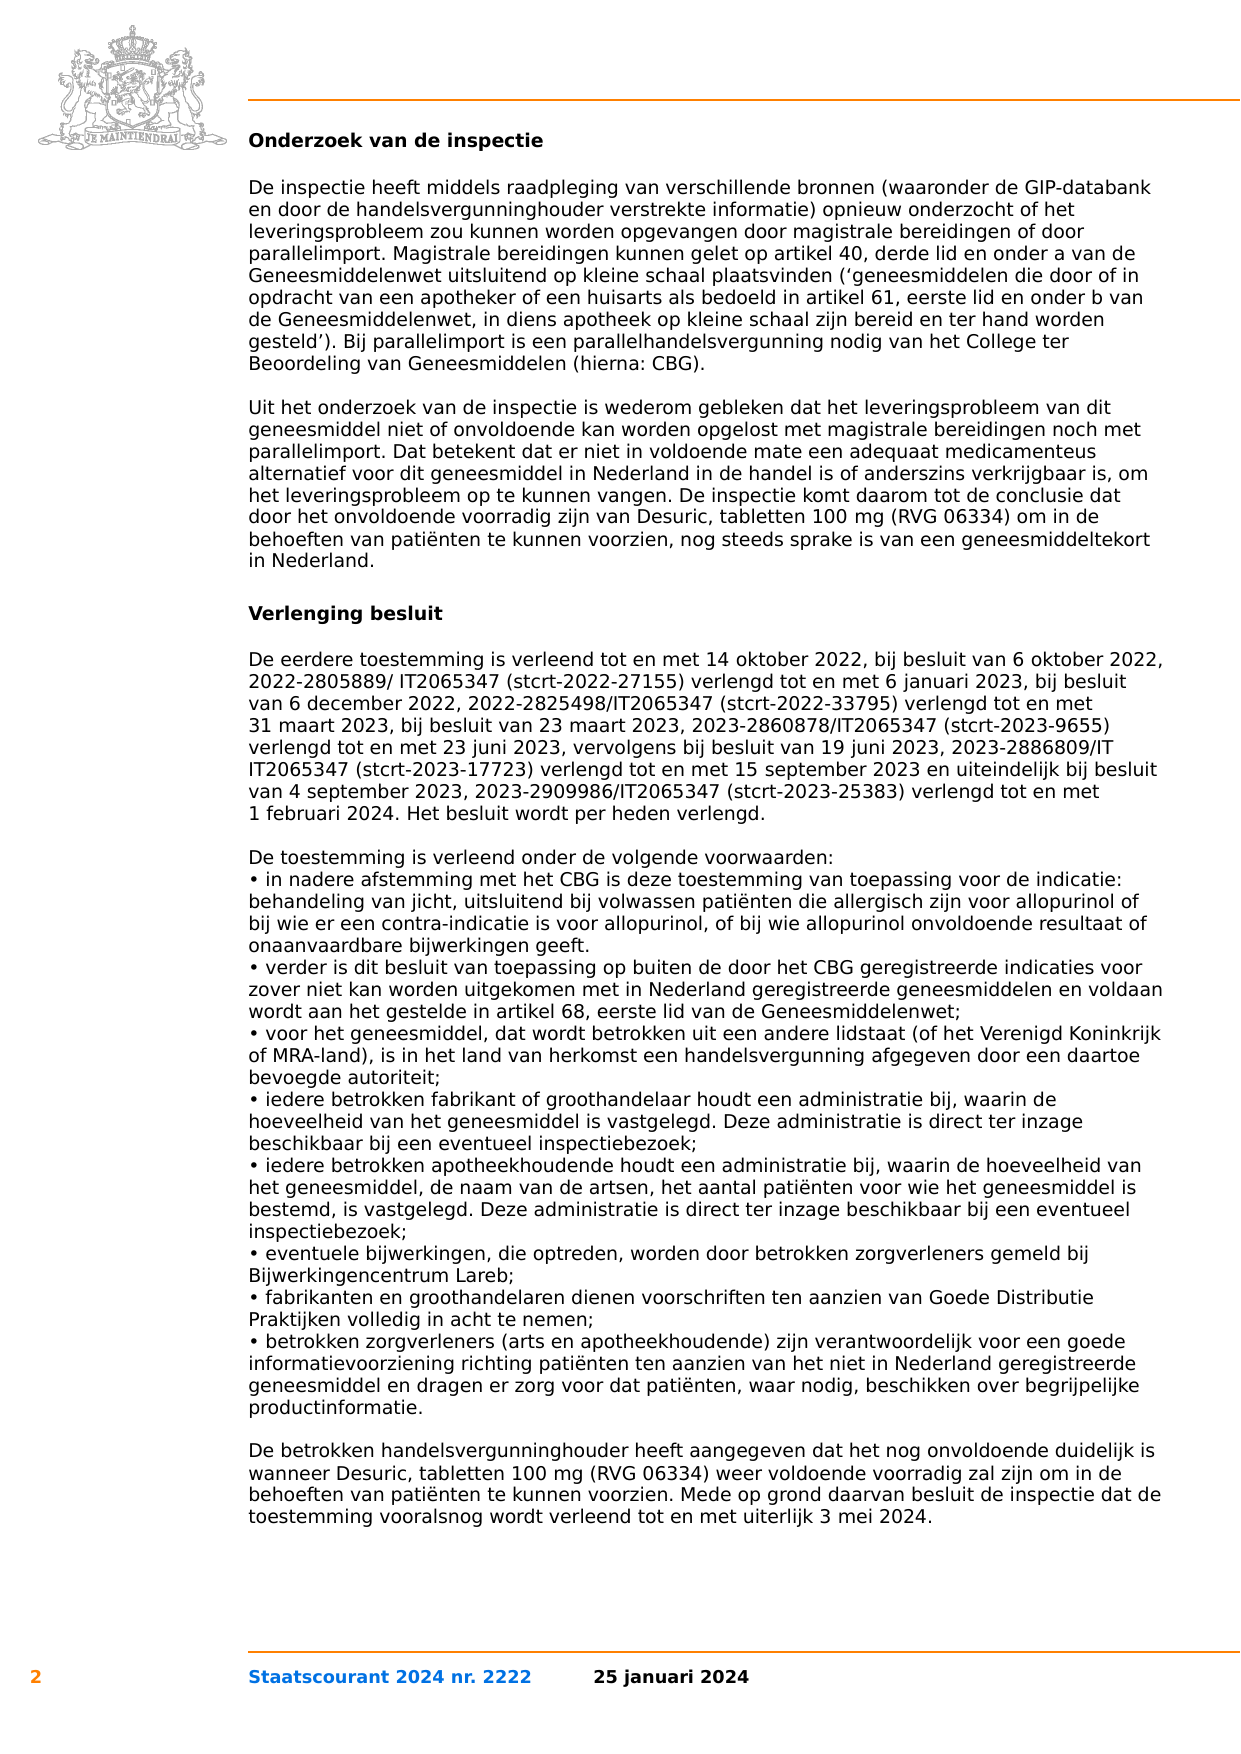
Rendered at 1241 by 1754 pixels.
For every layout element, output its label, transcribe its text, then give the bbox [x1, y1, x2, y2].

text • iedere betrokken apotheekhoudende houdt een administratie bij, waarin de hoeveelheid van het geneesmiddel, de naam van de artsen, het aantal patiënten voor wie het geneesmiddel is bestemd, is vastgelegd. Deze administratie is direct ter inzage beschikbaar bij een eventueel inspectiebezoek; [248, 1155, 1163, 1243]
text • eventuele bijwerkingen, die optreden, worden door betrokken zorgverleners gemeld bij Bijwerkingencentrum Lareb; [248, 1243, 1163, 1287]
text • iedere betrokken fabrikant of groothandelaar houdt een administratie bij, waarin de hoeveelheid van het geneesmiddel is vastgelegd. Deze administratie is direct ter inzage beschikbaar bij een eventueel inspectiebezoek; [248, 1089, 1163, 1155]
text • voor het geneesmiddel, dat wordt betrokken uit een andere lidstaat (of het Verenigd Koninkrijk of MRA-land), is in het land van herkomst een handelsvergunning afgegeven door een daartoe bevoegde autoriteit; [248, 1023, 1163, 1089]
text De toestemming is verleend onder de volgende voorwaarden: [248, 847, 1163, 869]
text • verder is dit besluit van toepassing op buiten de door het CBG geregistreerde indicaties voor zover niet kan worden uitgekomen met in Nederland geregistreerde geneesmiddelen en voldaan wordt aan het gestelde in artikel 68, eerste lid van de Geneesmiddelenwet; [248, 957, 1163, 1023]
text De eerdere toestemming is verleend tot en met 14 oktober 2022, bij besluit van 6 oktober 2022, 2022-2805889/ IT2065347 (stcrt-2022-27155) verlengd tot en met 6 januari 2023, bij besluit van 6 december 2022, 2022-2825498/IT2065347 (stcrt-2022-33795) verlengd tot en met 31 maart 2023, bij besluit van 23 maart 2023, 2023-2860878/IT2065347 (stcrt-2023-9655) verlengd tot en met 23 juni 2023, vervolgens bij besluit van 19 juni 2023, 2023-2886809/IT IT2065347 (stcrt-2023-17723) verlengd tot en met 15 september 2023 en uiteindelijk bij besluit van 4 september 2023, 2023-2909986/IT2065347 (stcrt-2023-25383) verlengd tot en met 1 februari 2024. Het besluit wordt per heden verlengd. [248, 649, 1163, 825]
text • in nadere afstemming met het CBG is deze toestemming van toepassing voor de indicatie: behandeling van jicht, uitsluitend bij volwassen patiënten die allergisch zijn voor allopurinol of bij wie er een contra-indicatie is voor allopurinol, of bij wie allopurinol onvoldoende resultaat of onaanvaardbare bijwerkingen geeft. [248, 869, 1163, 957]
text Uit het onderzoek van de inspectie is wederom gebleken dat het leveringsprobleem van dit geneesmiddel niet of onvoldoende kan worden opgelost met magistrale bereidingen noch met parallelimport. Dat betekent dat er niet in voldoende mate een adequaat medicamenteus alternatief voor dit geneesmiddel in Nederland in de handel is of anderszins verkrijgbaar is, om het leveringsprobleem op te kunnen vangen. De inspectie komt daarom tot de conclusie dat door het onvoldoende voorradig zijn van Desuric, tabletten 100 mg (RVG 06334) om in de behoeften van patiënten te kunnen voorzien, nog steeds sprake is van een geneesmiddeltekort in Nederland. [248, 397, 1163, 572]
text • fabrikanten en groothandelaren dienen voorschriften ten aanzien van Goede Distributie Praktijken volledig in acht te nemen; [248, 1287, 1163, 1331]
subtitle Verlenging besluit [248, 602, 1163, 624]
text De betrokken handelsvergunninghouder heeft aangegeven dat het nog onvoldoende duidelijk is wanneer Desuric, tabletten 100 mg (RVG 06334) weer voldoende voorradig zal zijn om in de behoeften van patiënten te kunnen voorzien. Mede op grond daarvan besluit de inspectie dat de toestemming vooralsnog wordt verleend tot en met uiterlijk 3 mei 2024. [248, 1440, 1163, 1528]
subtitle Onderzoek van de inspectie [248, 130, 1163, 152]
picture [38, 25, 227, 150]
text • betrokken zorgverleners (arts en apotheekhoudende) zijn verantwoordelijk voor een goede informatievoorziening richting patiënten ten aanzien van het niet in Nederland geregistreerde geneesmiddel en dragen er zorg voor dat patiënten, waar nodig, beschikken over begrijpelijke productinformatie. [248, 1331, 1163, 1418]
text De inspectie heeft middels raadpleging van verschillende bronnen (waaronder de GIP-databank en door de handelsvergunninghouder verstrekte informatie) opnieuw onderzocht of het leveringsprobleem zou kunnen worden opgevangen door magistrale bereidingen of door parallelimport. Magistrale bereidingen kunnen gelet op artikel 40, derde lid en onder a van de Geneesmiddelenwet uitsluitend op kleine schaal plaatsvinden (‘geneesmiddelen die door of in opdracht van een apotheker of een huisarts als bedoeld in artikel 61, eerste lid en onder b van de Geneesmiddelenwet, in diens apotheek op kleine schaal zijn bereid en ter hand worden gesteld’). Bij parallelimport is een parallelhandelsvergunning nodig van het College ter Beoordeling van Geneesmiddelen (hierna: CBG). [248, 177, 1163, 375]
